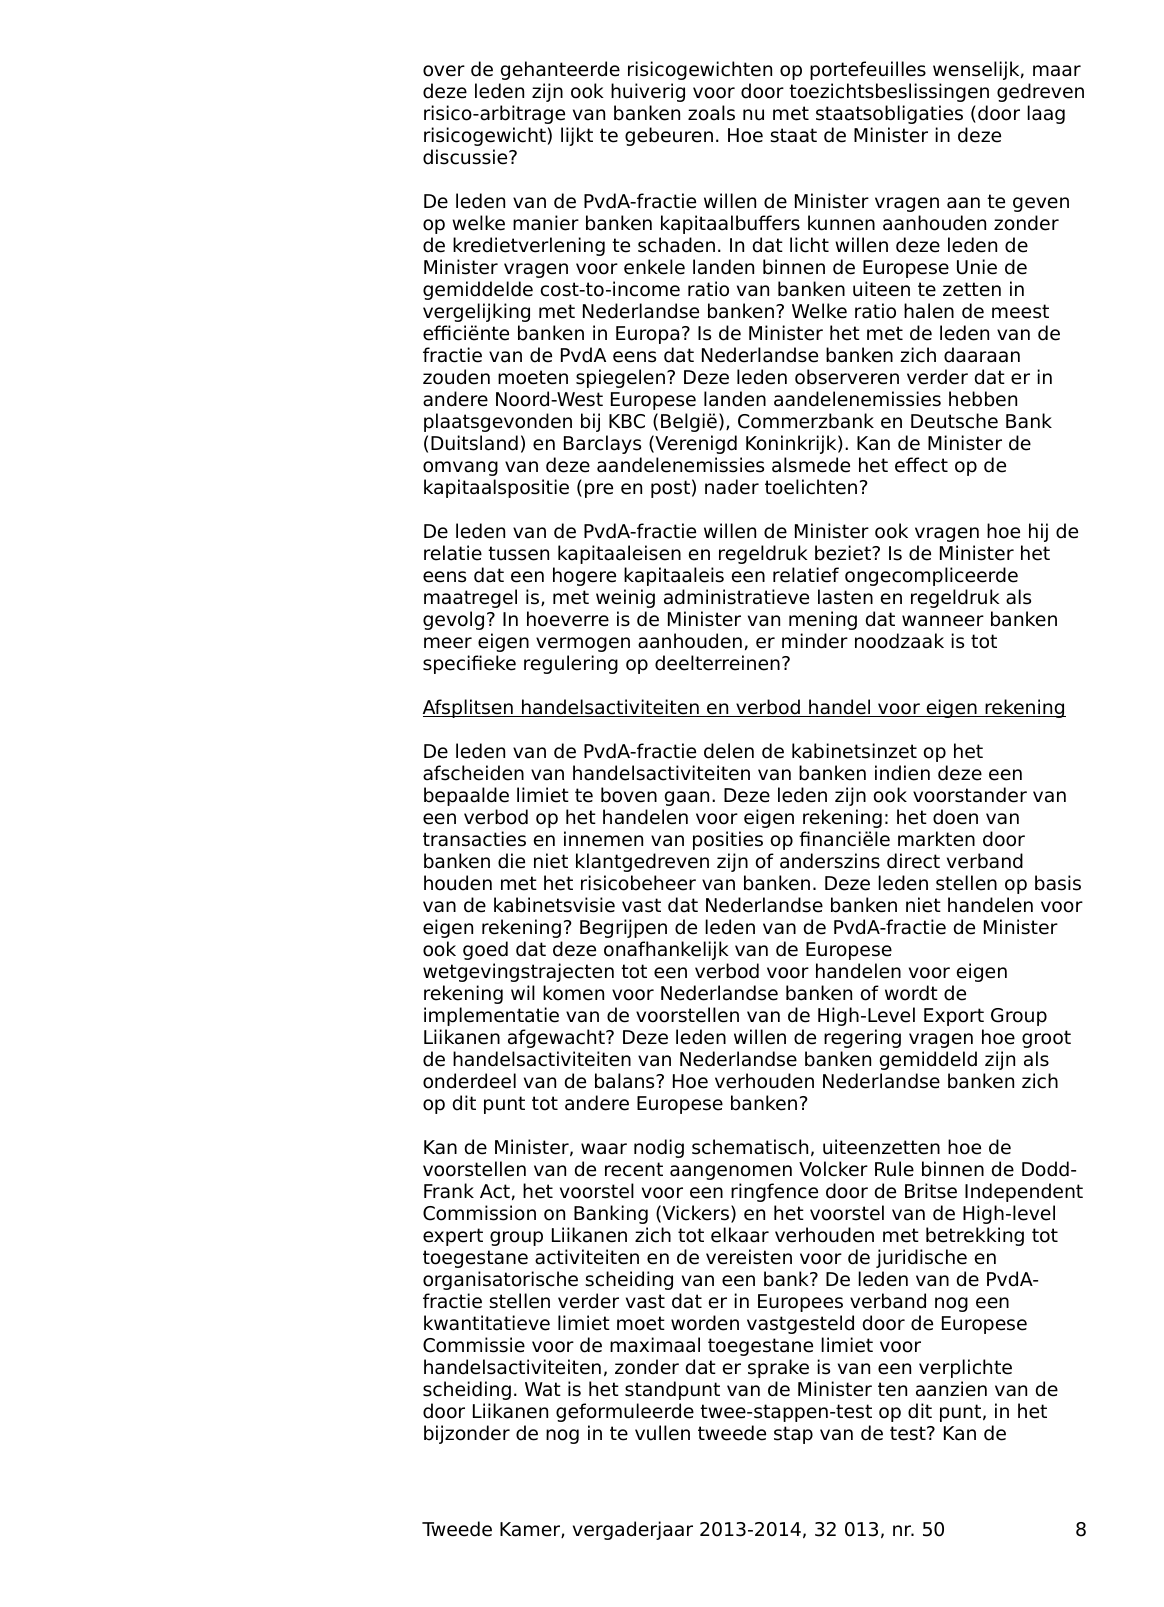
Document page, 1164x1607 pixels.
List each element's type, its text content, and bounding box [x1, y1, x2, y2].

text over de gehanteerde risicogewichten op portefeuilles wenselijk, maar deze leden zijn ook huiverig voor door toezichtsbeslissingen gedreven risico-arbitrage van banken zoals nu met staatsobligaties (door laag risicogewicht) lijkt te gebeuren. Hoe staat de Minister in deze discussie? [422, 59, 1087, 169]
text De leden van de PvdA-fractie delen de kabinetsinzet op het afscheiden van handelsactiviteiten van banken indien deze een bepaalde limiet te boven gaan. Deze leden zijn ook voorstander van een verbod op het handelen voor eigen rekening: het doen van transacties en innemen van posities op financiële markten door banken die niet klantgedreven zijn of anderszins direct verband houden met het risicobeheer van banken. Deze leden stellen op basis van de kabinetsvisie vast dat Nederlandse banken niet handelen voor eigen rekening? Begrijpen de leden van de PvdA-fractie de Minister ook goed dat deze onafhankelijk van de Europese wetgevingstrajecten tot een verbod voor handelen voor eigen rekening wil komen voor Nederlandse banken of wordt de implementatie van de voorstellen van de High-Level Export Group Liikanen afgewacht? Deze leden willen de regering vragen hoe groot de handelsactiviteiten van Nederlandse banken gemiddeld zijn als onderdeel van de balans? Hoe verhouden Nederlandse banken zich op dit punt tot andere Europese banken? [422, 741, 1087, 1115]
text De leden van de PvdA-fractie willen de Minister ook vragen hoe hij de relatie tussen kapitaaleisen en regeldruk beziet? Is de Minister het eens dat een hogere kapitaaleis een relatief ongecompliceerde maatregel is, met weinig administratieve lasten en regeldruk als gevolg? In hoeverre is de Minister van mening dat wanneer banken meer eigen vermogen aanhouden, er minder noodzaak is tot specifieke regulering op deelterreinen? [422, 521, 1087, 675]
text Kan de Minister, waar nodig schematisch, uiteenzetten hoe de voorstellen van de recent aangenomen Volcker Rule binnen de Dodd-Frank Act, het voorstel voor een ringfence door de Britse Independent Commission on Banking (Vickers) en het voorstel van de High-level expert group Liikanen zich tot elkaar verhouden met betrekking tot toegestane activiteiten en de vereisten voor de juridische en organisatorische scheiding van een bank? De leden van de PvdA-fractie stellen verder vast dat er in Europees verband nog een kwantitatieve limiet moet worden vastgesteld door de Europese Commissie voor de maximaal toegestane limiet voor handelsactiviteiten, zonder dat er sprake is van een verplichte scheiding. Wat is het standpunt van de Minister ten aanzien van de door Liikanen geformuleerde twee-stappen-test op dit punt, in het bijzonder de nog in te vullen tweede stap van de test? Kan de [422, 1137, 1087, 1445]
text De leden van de PvdA-fractie willen de Minister vragen aan te geven op welke manier banken kapitaalbuffers kunnen aanhouden zonder de kredietverlening te schaden. In dat licht willen deze leden de Minister vragen voor enkele landen binnen de Europese Unie de gemiddelde cost-to-income ratio van banken uiteen te zetten in vergelijking met Nederlandse banken? Welke ratio halen de meest efficiënte banken in Europa? Is de Minister het met de leden van de fractie van de PvdA eens dat Nederlandse banken zich daaraan zouden moeten spiegelen? Deze leden observeren verder dat er in andere Noord-West Europese landen aandelenemissies hebben plaatsgevonden bij KBC (België), Commerzbank en Deutsche Bank (Duitsland) en Barclays (Verenigd Koninkrijk). Kan de Minister de omvang van deze aandelenemissies alsmede het effect op de kapitaalspositie (pre en post) nader toelichten? [422, 191, 1087, 499]
subtitle Afsplitsen handelsactiviteiten en verbod handel voor eigen rekening [422, 697, 1087, 719]
